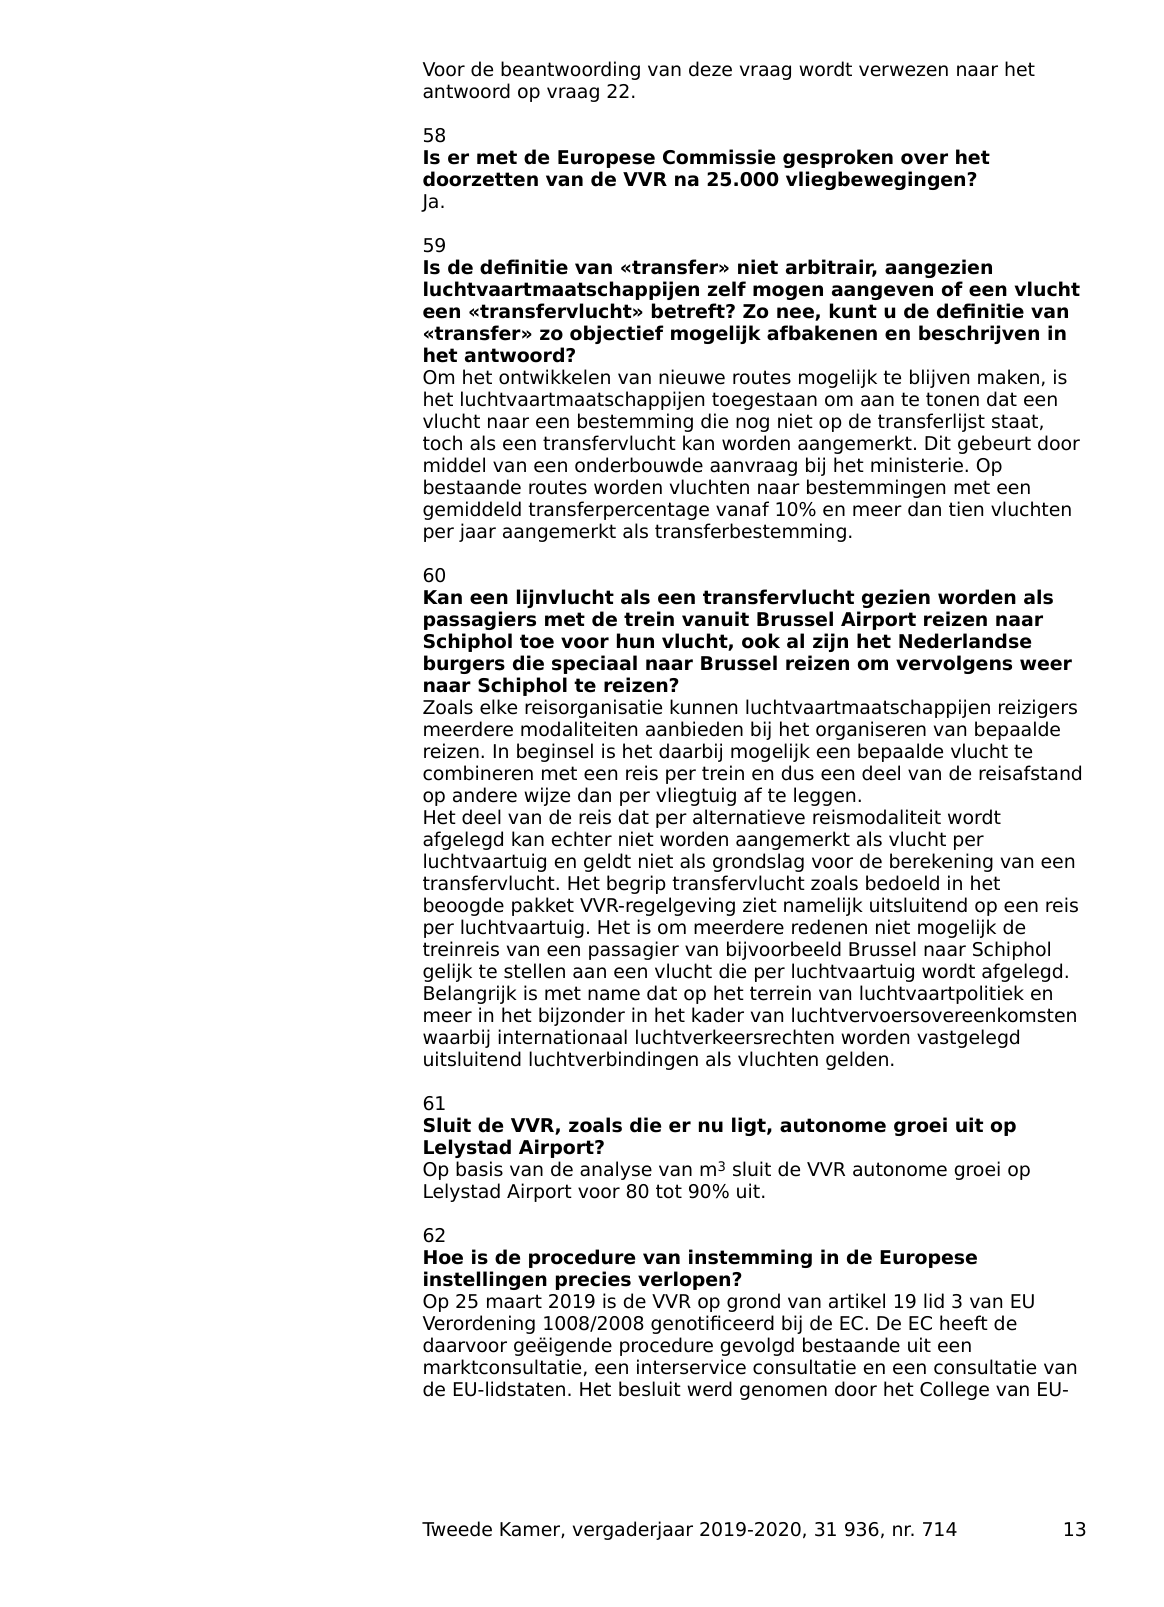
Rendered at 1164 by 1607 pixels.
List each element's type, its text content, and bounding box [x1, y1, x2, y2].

text 60 [422, 565, 1087, 587]
text Kan een lijnvlucht als een transfervlucht gezien worden als passagiers met de trein vanuit Brussel Airport reizen naar Schiphol toe voor hun vlucht, ook al zijn het Nederlandse burgers die speciaal naar Brussel reizen om vervolgens weer naar Schiphol te reizen? [422, 587, 1087, 697]
text Is er met de Europese Commissie gesproken over het doorzetten van de VVR na 25.000 vliegbewegingen? [422, 147, 1087, 191]
text 61 [422, 1093, 1087, 1115]
text Voor de beantwoording van deze vraag wordt verwezen naar het antwoord op vraag 22. [422, 59, 1087, 103]
text 58 [422, 125, 1087, 147]
text Om het ontwikkelen van nieuwe routes mogelijk te blijven maken, is het luchtvaartmaatschappijen toegestaan om aan te tonen dat een vlucht naar een bestemming die nog niet op de transferlijst staat, toch als een transfervlucht kan worden aangemerkt. Dit gebeurt door middel van een onderbouwde aanvraag bij het ministerie. Op bestaande routes worden vluchten naar bestemmingen met een gemiddeld transferpercentage vanaf 10% en meer dan tien vluchten per jaar aangemerkt als transferbestemming. [422, 367, 1087, 543]
text Is de definitie van «transfer» niet arbitrair, aangezien luchtvaartmaatschappijen zelf mogen aangeven of een vlucht een «transfervlucht» betreft? Zo nee, kunt u de definitie van «transfer» zo objectief mogelijk afbakenen en beschrijven in het antwoord? [422, 257, 1087, 367]
text Op basis van de analyse van m3 sluit de VVR autonome groei op Lelystad Airport voor 80 tot 90% uit. [422, 1159, 1087, 1203]
text Hoe is de procedure van instemming in de Europese instellingen precies verlopen? [422, 1247, 1087, 1291]
text Sluit de VVR, zoals die er nu ligt, autonome groei uit op Lelystad Airport? [422, 1115, 1087, 1159]
text Zoals elke reisorganisatie kunnen luchtvaartmaatschappijen reizigers meerdere modaliteiten aanbieden bij het organiseren van bepaalde reizen. In beginsel is het daarbij mogelijk een bepaalde vlucht te combineren met een reis per trein en dus een deel van de reisafstand op andere wijze dan per vliegtuig af te leggen. [422, 697, 1087, 807]
text Ja. [422, 191, 1087, 213]
text 62 [422, 1225, 1087, 1247]
text Het deel van de reis dat per alternatieve reismodaliteit wordt afgelegd kan echter niet worden aangemerkt als vlucht per luchtvaartuig en geldt niet als grondslag voor de berekening van een transfervlucht. Het begrip transfervlucht zoals bedoeld in het beoogde pakket VVR-regelgeving ziet namelijk uitsluitend op een reis per luchtvaartuig. Het is om meerdere redenen niet mogelijk de treinreis van een passagier van bijvoorbeeld Brussel naar Schiphol gelijk te stellen aan een vlucht die per luchtvaartuig wordt afgelegd. Belangrijk is met name dat op het terrein van luchtvaartpolitiek en meer in het bijzonder in het kader van luchtvervoersovereenkomsten waarbij internationaal luchtverkeersrechten worden vastgelegd uitsluitend luchtverbindingen als vluchten gelden. [422, 807, 1087, 1071]
text Op 25 maart 2019 is de VVR op grond van artikel 19 lid 3 van EU Verordening 1008/2008 genotificeerd bij de EC. De EC heeft de daarvoor geëigende procedure gevolgd bestaande uit een marktconsultatie, een interservice consultatie en een consultatie van de EU-lidstaten. Het besluit werd genomen door het College van EU- [422, 1291, 1087, 1401]
text 59 [422, 235, 1087, 257]
